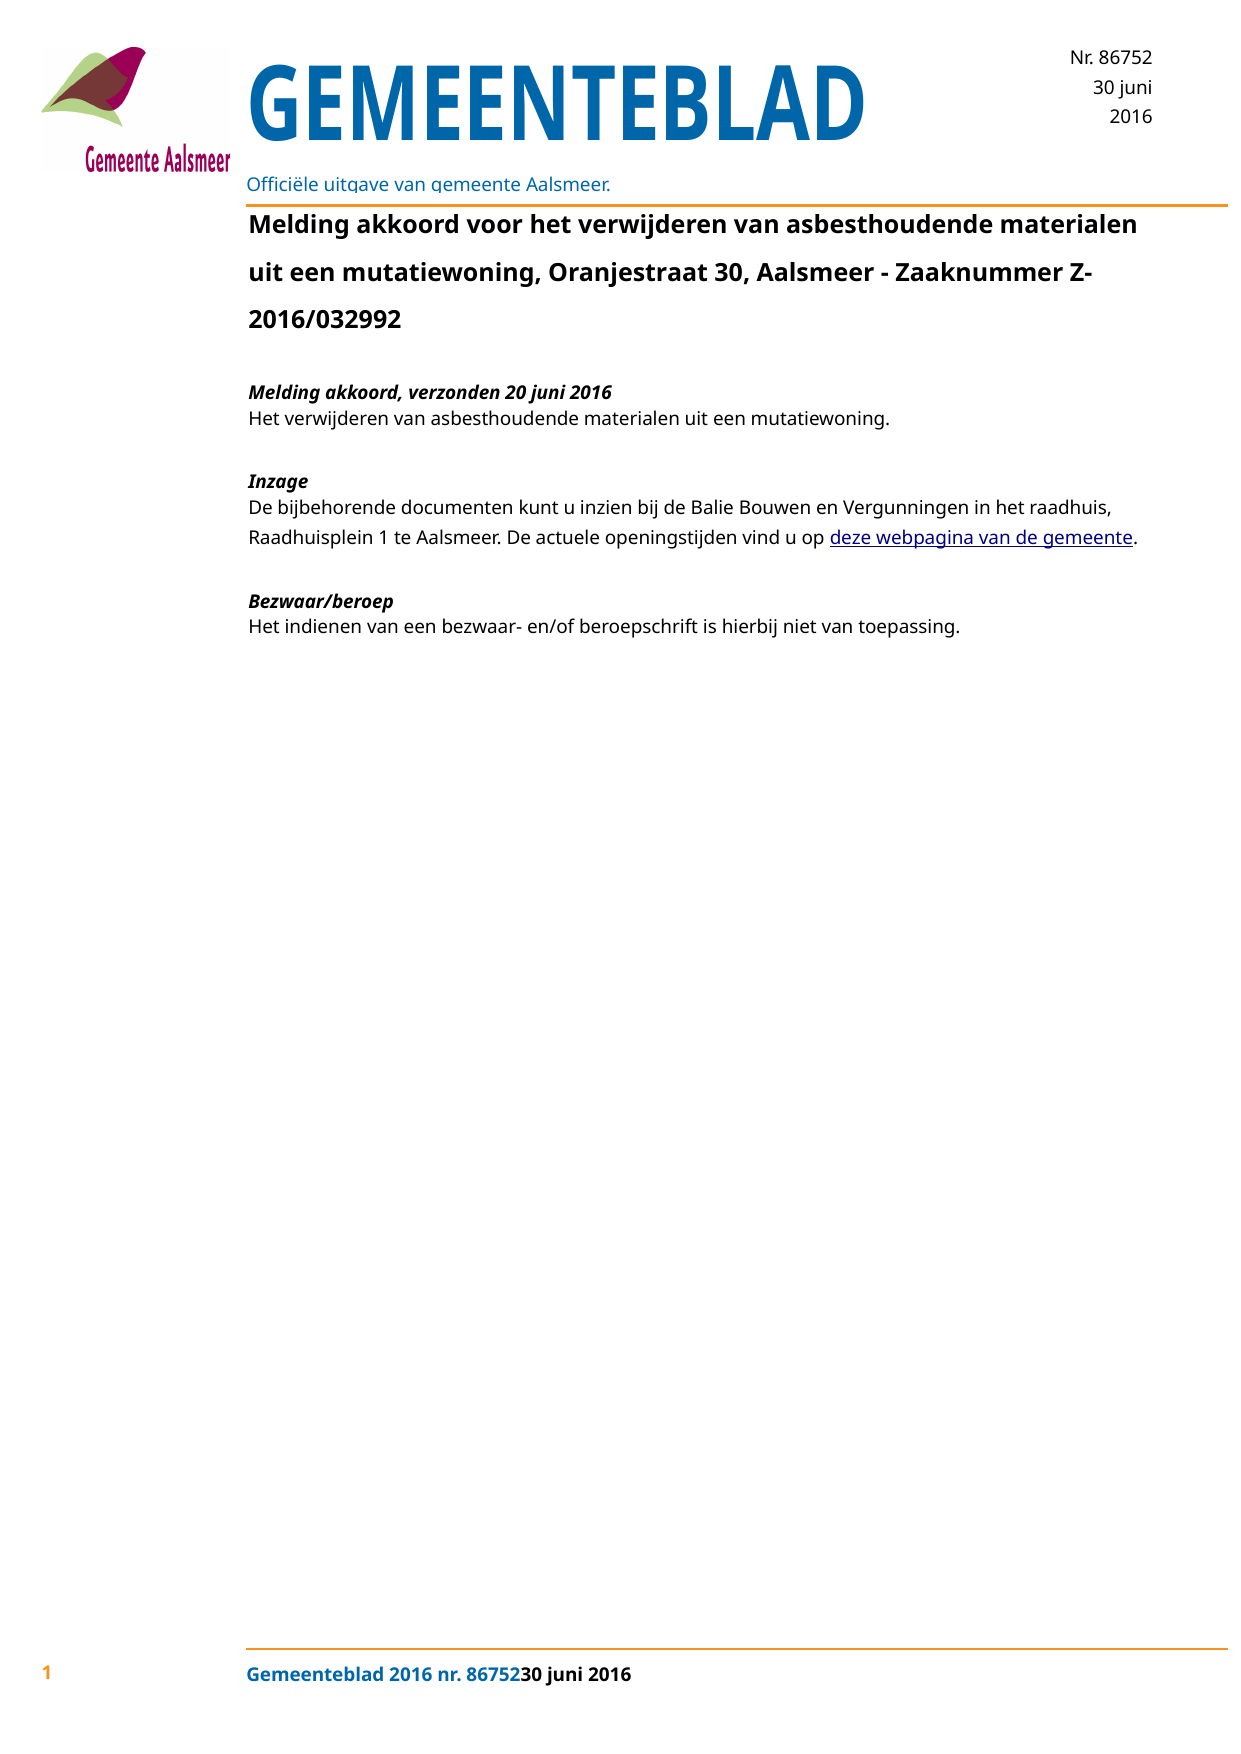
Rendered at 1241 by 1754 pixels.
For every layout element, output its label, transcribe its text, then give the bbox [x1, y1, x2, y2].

text Melding akkoord, verzonden 20 juni 2016 [248, 379, 1152, 405]
text Bezwaar/beroep [248, 588, 1152, 614]
text Melding akkoord voor het verwijderen van asbesthoudende materialen uit een mutatiewoning, Oranjestraat 30, Aalsmeer - Zaaknummer Z-2016/032992 [248, 207, 1152, 336]
text Inzage [248, 469, 1152, 494]
text Het indienen van een bezwaar- en/of beroepschrift is hierbij niet van toepassing. [248, 614, 1152, 639]
text Het verwijderen van asbesthoudende materialen uit een mutatiewoning. [248, 405, 1152, 431]
picture [41, 47, 231, 172]
text De bijbehorende documenten kunt u inzien bij de Balie Bouwen en Vergunningen in het raadhuis, Raadhuisplein 1 te Aalsmeer. De actuele openingstijden vind u op deze webpagina van de gemeente. [248, 494, 1152, 550]
